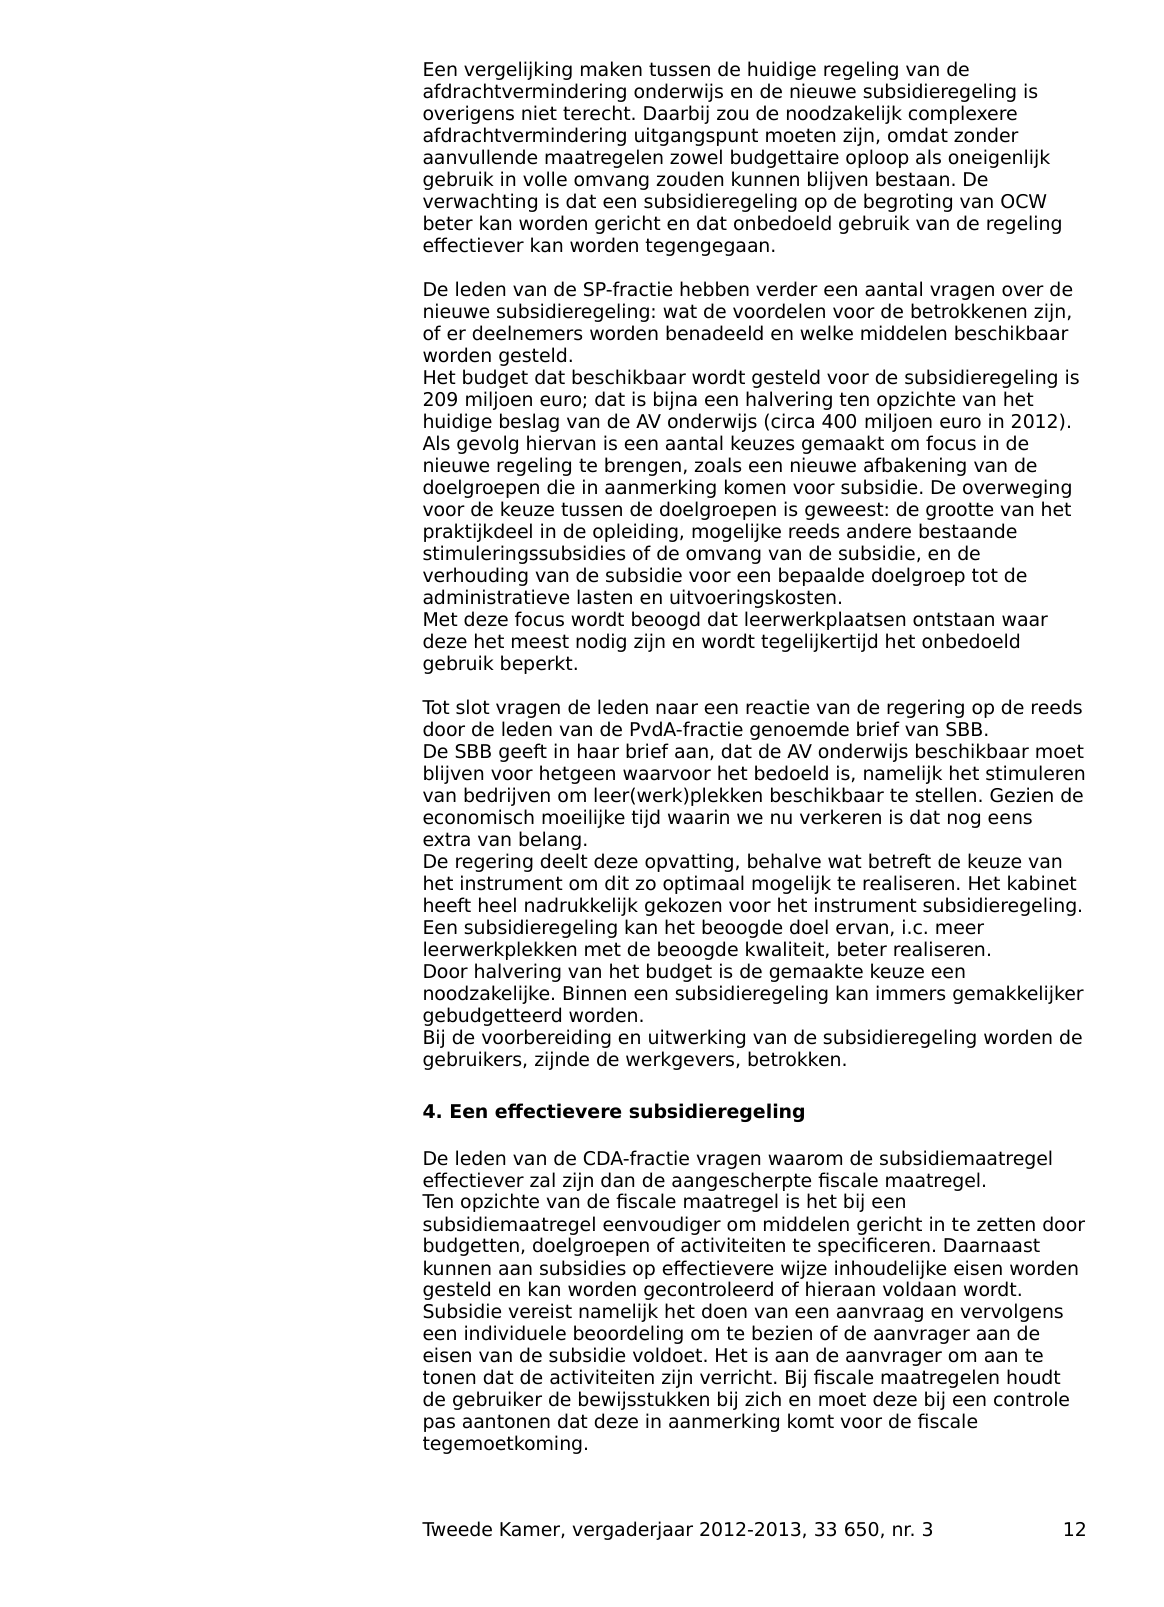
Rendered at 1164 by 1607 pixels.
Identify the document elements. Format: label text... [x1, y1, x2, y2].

text De regering deelt deze opvatting, behalve wat betreft de keuze van het instrument om dit zo optimaal mogelijk te realiseren. Het kabinet heeft heel nadrukkelijk gekozen voor het instrument subsidieregeling. Een subsidieregeling kan het beoogde doel ervan, i.c. meer leerwerkplekken met de beoogde kwaliteit, beter realiseren. [422, 851, 1087, 961]
text Ten opzichte van de fiscale maatregel is het bij een subsidiemaatregel eenvoudiger om middelen gericht in te zetten door budgetten, doelgroepen of activiteiten te specificeren. Daarnaast kunnen aan subsidies op effectievere wijze inhoudelijke eisen worden gesteld en kan worden gecontroleerd of hieraan voldaan wordt. Subsidie vereist namelijk het doen van een aanvraag en vervolgens een individuele beoordeling om te bezien of de aanvrager aan de eisen van de subsidie voldoet. Het is aan de aanvrager om aan te tonen dat de activiteiten zijn verricht. Bij fiscale maatregelen houdt de gebruiker de bewijsstukken bij zich en moet deze bij een controle pas aantonen dat deze in aanmerking komt voor de fiscale tegemoetkoming. [422, 1191, 1087, 1455]
text Een vergelijking maken tussen de huidige regeling van de afdrachtvermindering onderwijs en de nieuwe subsidieregeling is overigens niet terecht. Daarbij zou de noodzakelijk complexere afdrachtvermindering uitgangspunt moeten zijn, omdat zonder aanvullende maatregelen zowel budgettaire oploop als oneigenlijk gebruik in volle omvang zouden kunnen blijven bestaan. De verwachting is dat een subsidieregeling op de begroting van OCW beter kan worden gericht en dat onbedoeld gebruik van de regeling effectiever kan worden tegengegaan. [422, 59, 1087, 257]
subtitle 4. Een effectievere subsidieregeling [422, 1101, 1087, 1122]
text Met deze focus wordt beoogd dat leerwerkplaatsen ontstaan waar deze het meest nodig zijn en wordt tegelijkertijd het onbedoeld gebruik beperkt. [422, 609, 1087, 675]
text Het budget dat beschikbaar wordt gesteld voor de subsidieregeling is 209 miljoen euro; dat is bijna een halvering ten opzichte van het huidige beslag van de AV onderwijs (circa 400 miljoen euro in 2012). [422, 367, 1087, 433]
text De leden van de SP-fractie hebben verder een aantal vragen over de nieuwe subsidieregeling: wat de voordelen voor de betrokkenen zijn, of er deelnemers worden benadeeld en welke middelen beschikbaar worden gesteld. [422, 279, 1087, 367]
text Bij de voorbereiding en uitwerking van de subsidieregeling worden de gebruikers, zijnde de werkgevers, betrokken. [422, 1027, 1087, 1071]
text De leden van de CDA-fractie vragen waarom de subsidiemaatregel effectiever zal zijn dan de aangescherpte fiscale maatregel. [422, 1147, 1087, 1191]
text Als gevolg hiervan is een aantal keuzes gemaakt om focus in de nieuwe regeling te brengen, zoals een nieuwe afbakening van de doelgroepen die in aanmerking komen voor subsidie. De overweging voor de keuze tussen de doelgroepen is geweest: de grootte van het praktijkdeel in de opleiding, mogelijke reeds andere bestaande stimuleringssubsidies of de omvang van de subsidie, en de verhouding van de subsidie voor een bepaalde doelgroep tot de administratieve lasten en uitvoeringskosten. [422, 433, 1087, 609]
text De SBB geeft in haar brief aan, dat de AV onderwijs beschikbaar moet blijven voor hetgeen waarvoor het bedoeld is, namelijk het stimuleren van bedrijven om leer(werk)plekken beschikbaar te stellen. Gezien de economisch moeilijke tijd waarin we nu verkeren is dat nog eens extra van belang. [422, 741, 1087, 851]
text Door halvering van het budget is de gemaakte keuze een noodzakelijke. Binnen een subsidieregeling kan immers gemakkelijker gebudgetteerd worden. [422, 961, 1087, 1027]
text Tot slot vragen de leden naar een reactie van de regering op de reeds door de leden van de PvdA-fractie genoemde brief van SBB. [422, 697, 1087, 741]
